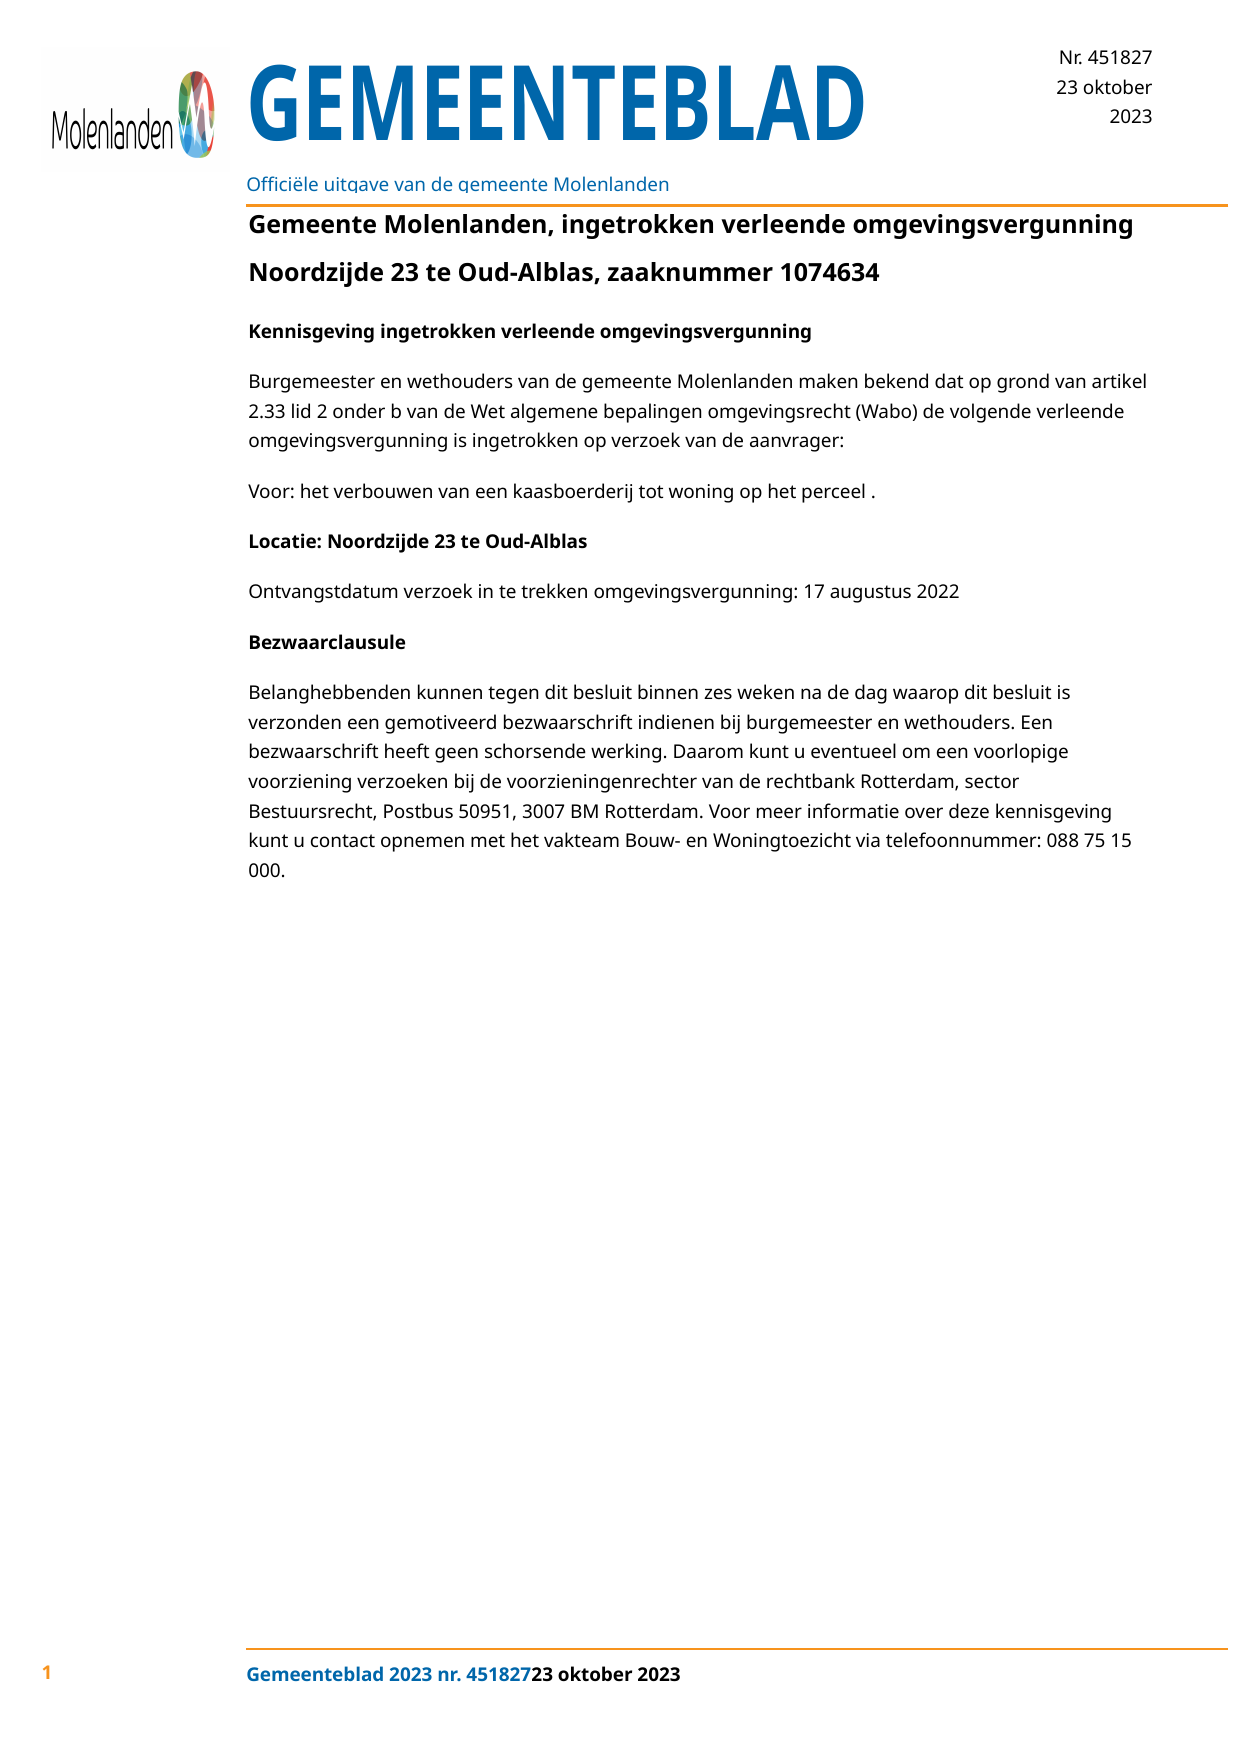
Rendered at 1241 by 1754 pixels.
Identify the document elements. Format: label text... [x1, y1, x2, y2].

text Kennisgeving ingetrokken verleende omgevingsvergunning [248, 318, 1152, 344]
text Voor: het verbouwen van een kaasboerderij tot woning op het perceel . [248, 478, 1152, 504]
text Belanghebbenden kunnen tegen dit besluit binnen zes weken na de dag waarop dit besluit is verzonden een gemotiveerd bezwaarschrift indienen bij burgemeester en wethouders. Een bezwaarschrift heeft geen schorsende werking. Daarom kunt u eventueel om een voorlopige voorziening verzoeken bij de voorzieningenrechter van de rechtbank Rotterdam, sector Bestuursrecht, Postbus 50951, 3007 BM Rotterdam. Voor meer informatie over deze kennisgeving kunt u contact opnemen met het vakteam Bouw- en Woningtoezicht via telefoonnummer: 088 75 15 000. [248, 679, 1152, 883]
text Locatie: Noordzijde 23 te Oud-Alblas [248, 528, 1152, 554]
text Gemeente Molenlanden, ingetrokken verleende omgevingsvergunning Noordzijde 23 te Oud-Alblas, zaaknummer 1074634 [248, 207, 1152, 288]
picture [41, 47, 231, 172]
text Bezwaarclausule [248, 629, 1152, 655]
text Burgemeester en wethouders van de gemeente Molenlanden maken bekend dat op grond van artikel 2.33 lid 2 onder b van de Wet algemene bepalingen omgevingsrecht (Wabo) de volgende verleende omgevingsvergunning is ingetrokken op verzoek van de aanvrager: [248, 368, 1152, 453]
text Ontvangstdatum verzoek in te trekken omgevingsvergunning: 17 augustus 2022 [248, 579, 1152, 604]
